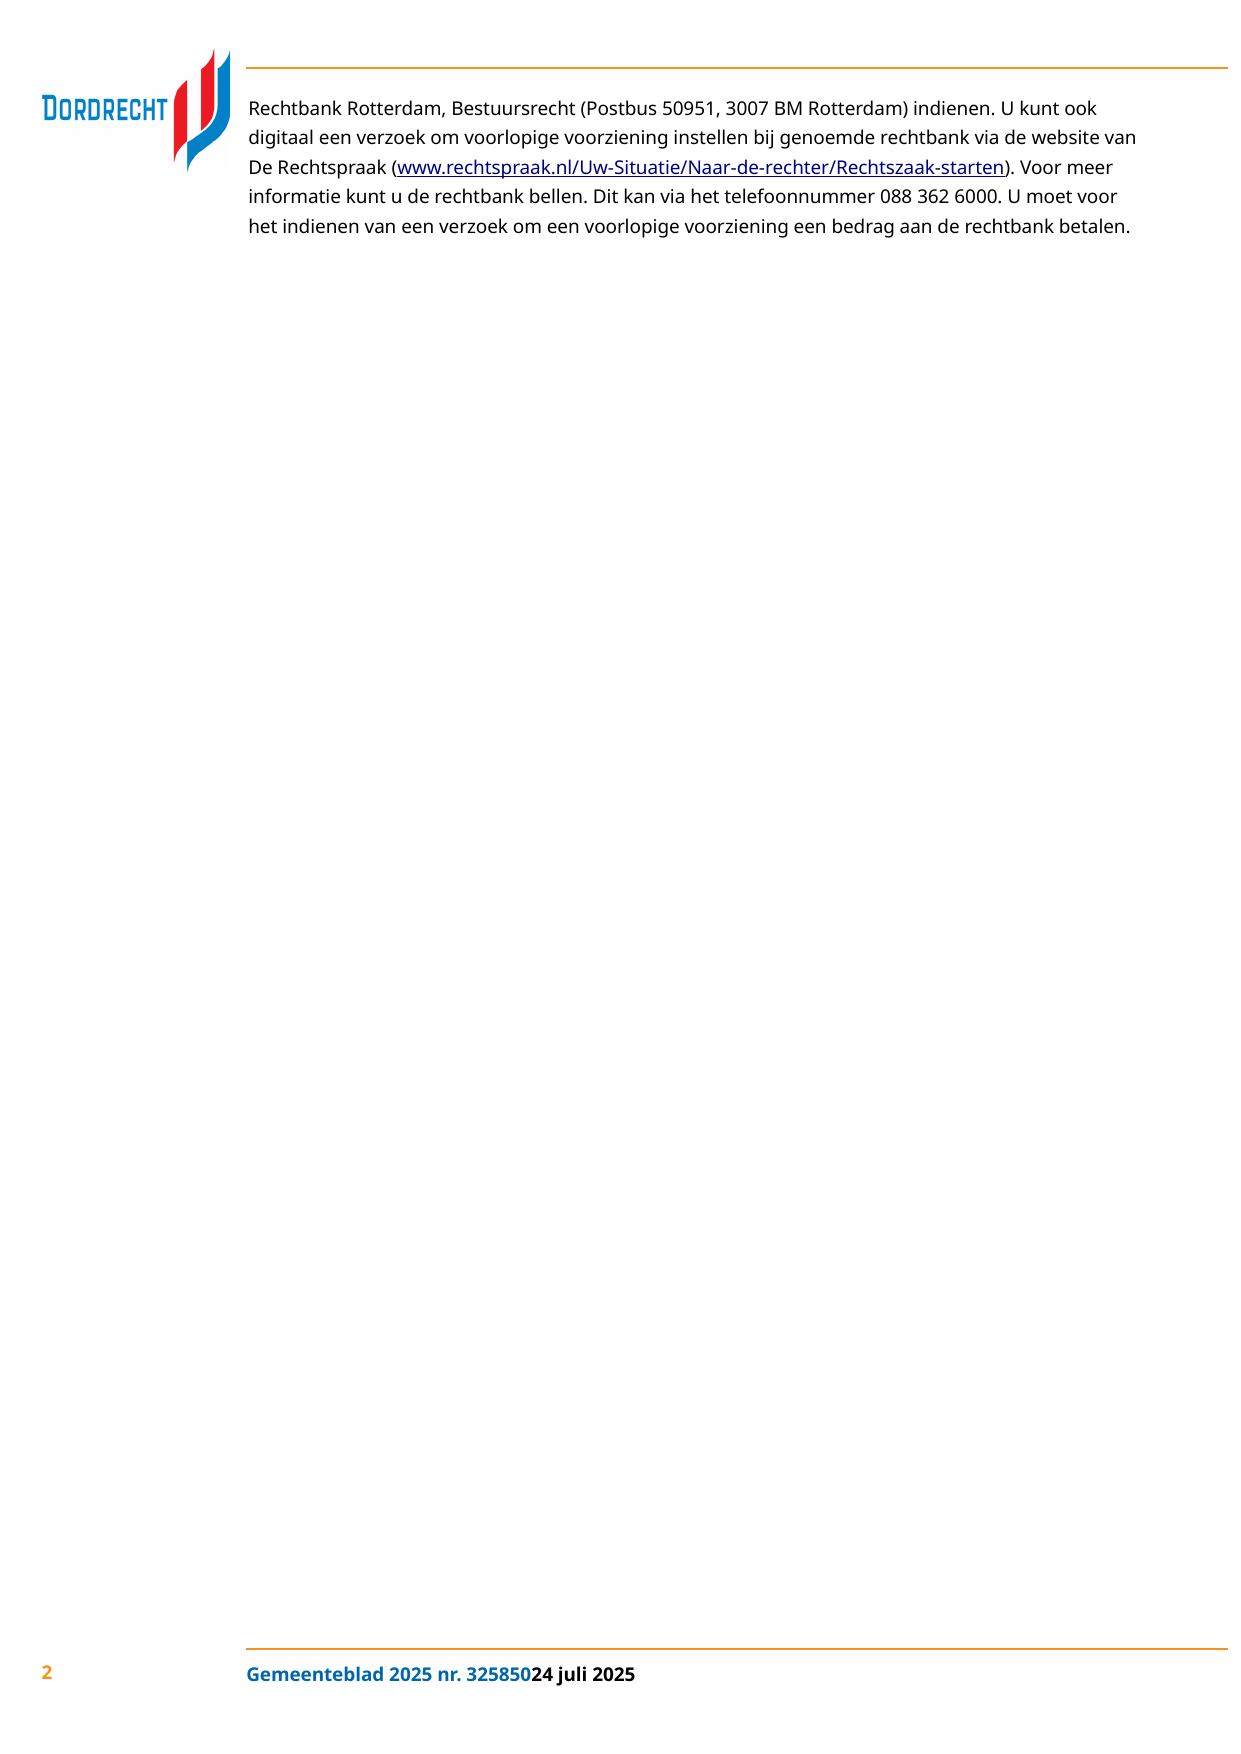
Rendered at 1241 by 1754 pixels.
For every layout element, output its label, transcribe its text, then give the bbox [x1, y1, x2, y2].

text Rechtbank Rotterdam, Bestuursrecht (Postbus 50951, 3007 BM Rotterdam) indienen. U kunt ook digitaal een verzoek om voorlopige voorziening instellen bij genoemde rechtbank via de website van De Rechtspraak (www.rechtspraak.nl/Uw-Situatie/Naar-de-rechter/Rechtszaak-starten). Voor meer informatie kunt u de rechtbank bellen. Dit kan via het telefoonnummer 088 362 6000. U moet voor het indienen van een verzoek om een voorlopige voorziening een bedrag aan de rechtbank betalen. [248, 95, 1152, 239]
picture [41, 47, 231, 172]
